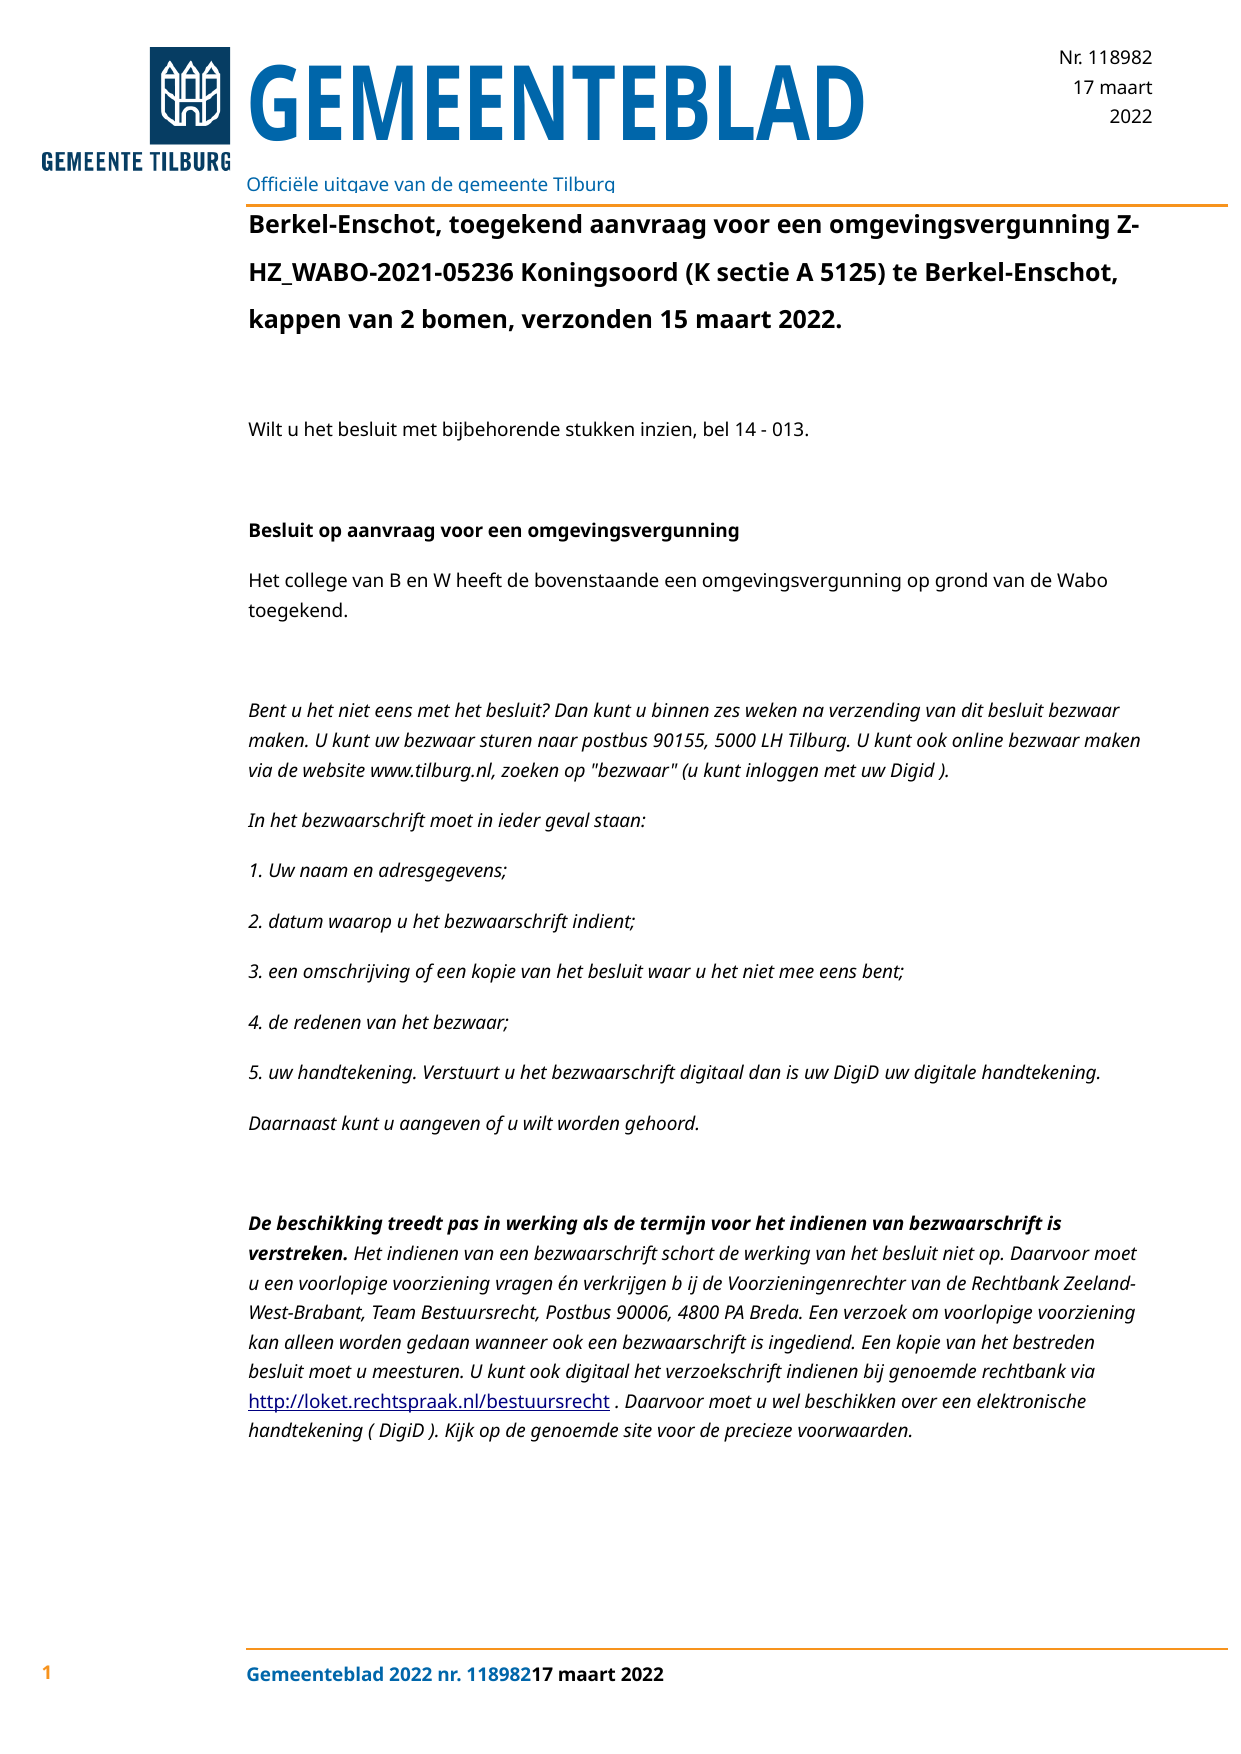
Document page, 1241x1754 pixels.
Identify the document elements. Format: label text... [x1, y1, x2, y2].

text Het college van B en W heeft de bovenstaande een omgevingsvergunning op grond van de Wabo toegekend. [248, 567, 1152, 622]
text Daarnaast kunt u aangeven of u wilt worden gehoord. [248, 1110, 1152, 1135]
text 3. een omschrijving of een kopie van het besluit waar u het niet mee eens bent; [248, 958, 1152, 984]
text 5. uw handtekening. Verstuurt u het bezwaarschrift digitaal dan is uw DigiD uw digitale handtekening. [248, 1059, 1152, 1085]
text Wilt u het besluit met bijbehorende stukken inzien, bel 14 - 013. [248, 416, 1152, 442]
text De beschikking treedt pas in werking als de termijn voor het indienen van bezwaarschrift is verstreken. Het indienen van een bezwaarschrift schort de werking van het besluit niet op. Daarvoor moet u een voorlopige voorziening vragen én verkrijgen b ij de Voorzieningenrechter van de Rechtbank Zeeland-West-Brabant, Team Bestuursrecht, Postbus 90006, 4800 PA Breda. Een verzoek om voorlopige voorziening kan alleen worden gedaan wanneer ook een bezwaarschrift is ingediend. Een kopie van het bestreden besluit moet u meesturen. U kunt ook digitaal het verzoekschrift indienen bij genoemde rechtbank via http://loket.rechtspraak.nl/bestuursrecht . Daarvoor moet u wel beschikken over een elektronische handtekening ( DigiD ). Kijk op de genoemde site voor de precieze voorwaarden. [248, 1211, 1152, 1443]
text 4. de redenen van het bezwaar; [248, 1009, 1152, 1034]
text In het bezwaarschrift moet in ieder geval staan: [248, 807, 1152, 833]
text Besluit op aanvraag voor een omgevingsvergunning [248, 517, 1152, 542]
text Bent u het niet eens met het besluit? Dan kunt u binnen zes weken na verzending van dit besluit bezwaar maken. U kunt uw bezwaar sturen naar postbus 90155, 5000 LH Tilburg. U kunt ook online bezwaar maken via de website www.tilburg.nl, zoeken op "bezwaar" (u kunt inloggen met uw Digid ). [248, 698, 1152, 782]
picture [41, 47, 231, 172]
text Berkel-Enschot, toegekend aanvraag voor een omgevingsvergunning Z-HZ_WABO-2021-05236 Koningsoord (K sectie A 5125) te Berkel-Enschot, kappen van 2 bomen, verzonden 15 maart 2022. [248, 207, 1152, 336]
text 2. datum waarop u het bezwaarschrift indient; [248, 908, 1152, 934]
text 1. Uw naam en adresgegevens; [248, 858, 1152, 883]
